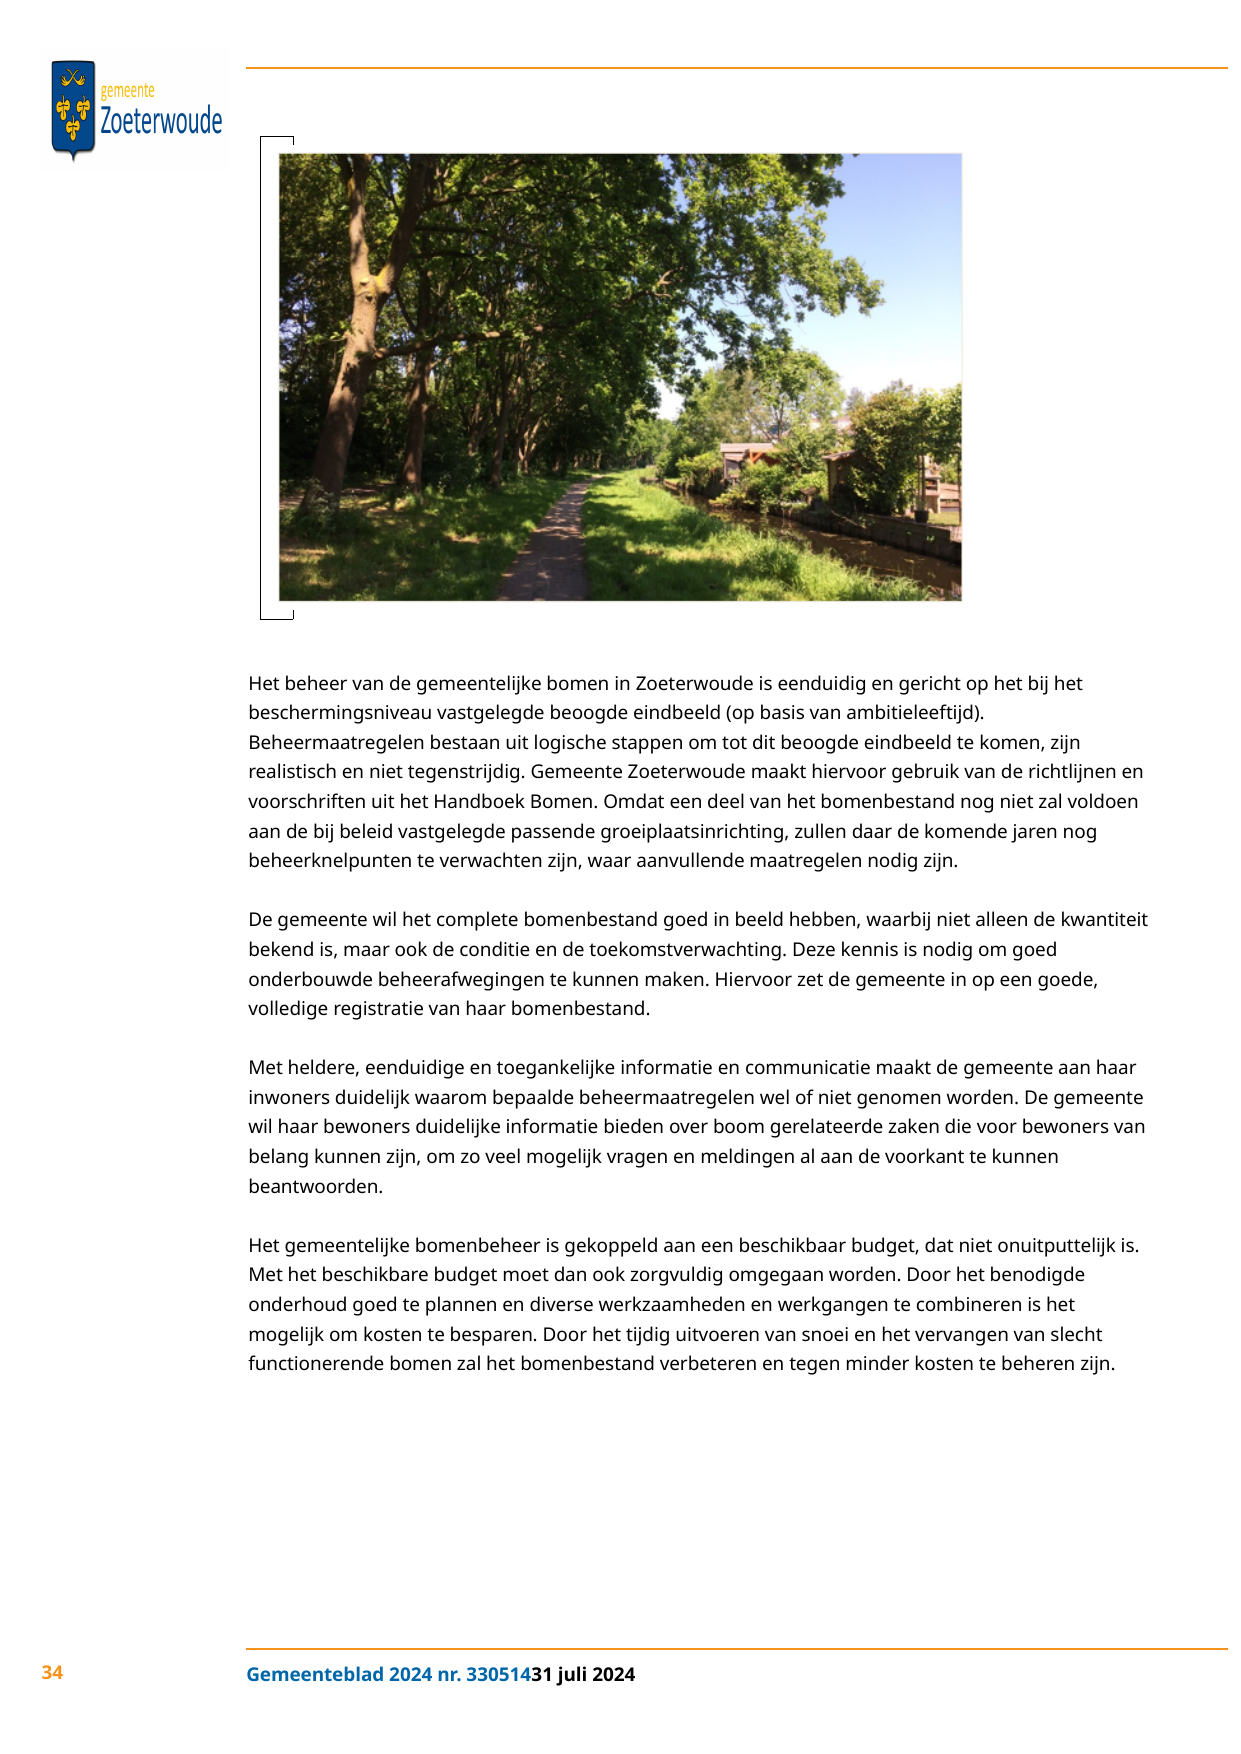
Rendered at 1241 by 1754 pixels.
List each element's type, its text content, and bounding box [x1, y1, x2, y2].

text Met heldere, eenduidige en toegankelijke informatie en communicatie maakt de gemeente aan haar inwoners duidelijk waarom bepaalde beheermaatregelen wel of niet genomen worden. De gemeente wil haar bewoners duidelijke informatie bieden over boom gerelateerde zaken die voor bewoners van belang kunnen zijn, om zo veel mogelijk vragen en meldingen al aan de voorkant te kunnen beantwoorden. [248, 1054, 1152, 1198]
text Het beheer van de gemeentelijke bomen in Zoeterwoude is eenduidig en gericht op het bij het beschermingsniveau vastgelegde beoogde eindbeeld (op basis van ambitieleeftijd). Beheermaatregelen bestaan uit logische stappen om tot dit beoogde eindbeeld te komen, zijn realistisch en niet tegenstrijdig. Gemeente Zoeterwoude maakt hiervoor gebruik van de richtlijnen en voorschriften uit het Handboek Bomen. Omdat een deel van het bomenbestand nog niet zal voldoen aan de bij beleid vastgelegde passende groeiplaatsinrichting, zullen daar de komende jaren nog beheerknelpunten te verwachten zijn, waar aanvullende maatregelen nodig zijn. [248, 670, 1152, 873]
text Het gemeentelijke bomenbeheer is gekoppeld aan een beschikbaar budget, dat niet onuitputtelijk is. Met het beschikbare budget moet dan ook zorgvuldig omgegaan worden. Door het benodigde onderhoud goed te plannen en diverse werkzaamheden en werkgangen te combineren is het mogelijk om kosten te besparen. Door het tijdig uitvoeren van snoei en het vervangen van slecht functionerende bomen zal het bomenbestand verbeteren en tegen minder kosten te beheren zijn. [248, 1232, 1152, 1376]
text De gemeente wil het complete bomenbestand goed in beeld hebben, waarbij niet alleen de kwantiteit bekend is, maar ook de conditie en de toekomstverwachting. Deze kennis is nodig om goed onderbouwde beheerafwegingen te kunnen maken. Hiervoor zet de gemeente in op een goede, volledige registratie van haar bomenbestand. [248, 907, 1152, 1021]
picture [41, 47, 231, 172]
picture [268, 145, 977, 610]
